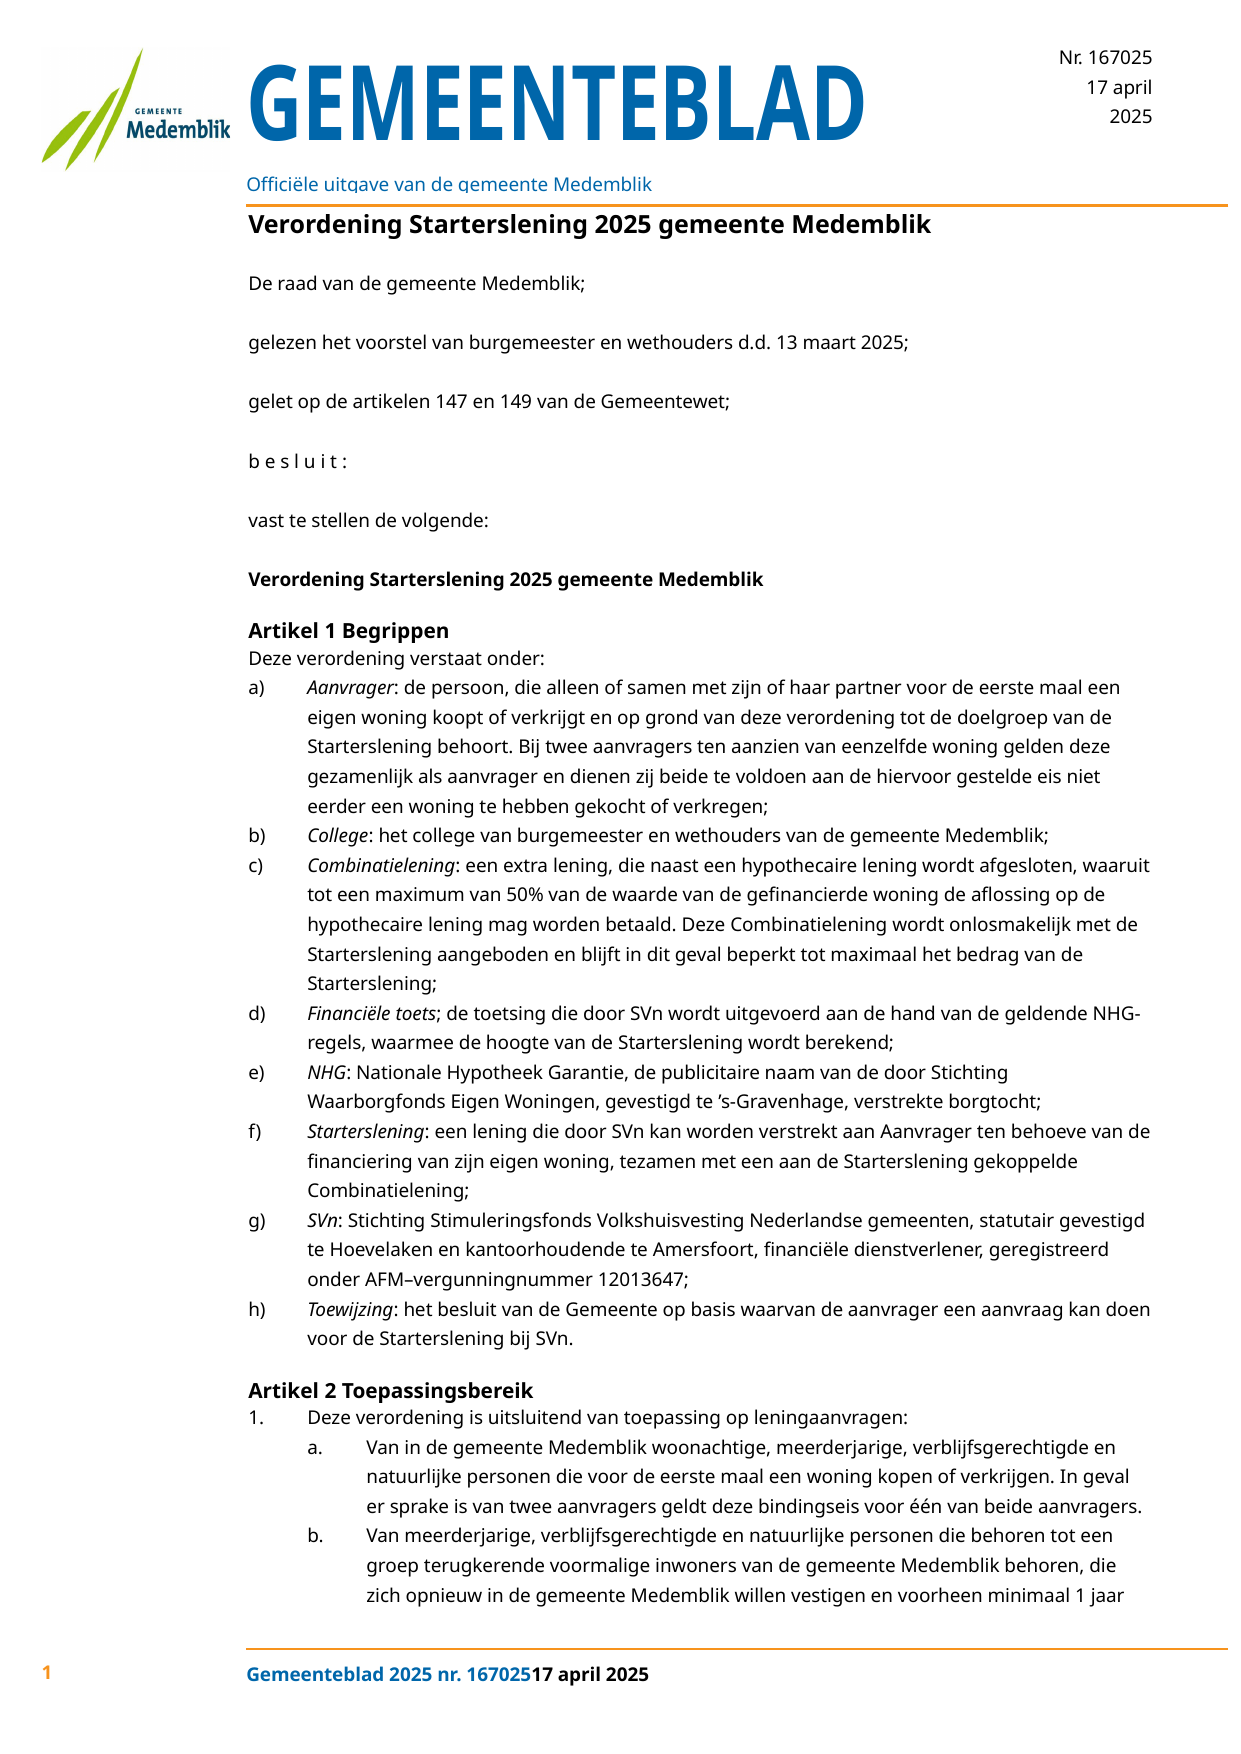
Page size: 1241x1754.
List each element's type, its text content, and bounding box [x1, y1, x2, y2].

text b e s l u i t : [248, 448, 1152, 473]
list College: het college van burgemeester en wethouders van de gemeente Medemblik; [248, 822, 1152, 848]
list Aanvrager: de persoon, die alleen of samen met zijn of haar partner voor de eerste maal een eigen woning koopt of verkrijgt en op grond van deze verordening tot de doelgroep van de Starterslening behoort. Bij twee aanvragers ten aanzien van eenzelfde woning gelden deze gezamenlijk als aanvrager en dienen zij beide te voldoen aan de hiervoor gestelde eis niet eerder een woning te hebben gekocht of verkregen; [248, 674, 1152, 819]
text Deze verordening verstaat onder: [248, 645, 1152, 671]
list NHG: Nationale Hypotheek Garantie, de publicitaire naam van de door Stichting Waarborgfonds Eigen Woningen, gevestigd te ’s-Gravenhage, verstrekte borgtocht; [248, 1059, 1152, 1114]
list Starterslening: een lening die door SVn kan worden verstrekt aan Aanvrager ten behoeve van de financiering van zijn eigen woning, tezamen met een aan de Starterslening gekoppelde Combinatielening; [248, 1118, 1152, 1203]
text vast te stellen de volgende: [248, 507, 1152, 533]
list Van meerderjarige, verblijfsgerechtigde en natuurlijke personen die behoren tot een groep terugkerende voormalige inwoners van de gemeente Medemblik behoren, die zich opnieuw in de gemeente Medemblik willen vestigen en voorheen minimaal 1 jaar [307, 1523, 1152, 1607]
list Van in de gemeente Medemblik woonachtige, meerderjarige, verblijfsgerechtigde en natuurlijke personen die voor de eerste maal een woning kopen of verkrijgen. In geval er sprake is van twee aanvragers geldt deze bindingseis voor één van beide aanvragers. [307, 1434, 1152, 1519]
list Financiële toets; de toetsing die door SVn wordt uitgevoerd aan de hand van de geldende NHG-regels, waarmee de hoogte van de Starterslening wordt berekend; [248, 1000, 1152, 1055]
text Artikel 2 Toepassingsbereik [248, 1376, 1152, 1404]
text Artikel 1 Begrippen [248, 617, 1152, 645]
text De raad van de gemeente Medemblik; [248, 270, 1152, 296]
text gelezen het voorstel van burgemeester en wethouders d.d. 13 maart 2025; [248, 329, 1152, 355]
list SVn: Stichting Stimuleringsfonds Volkshuisvesting Nederlandse gemeenten, statutair gevestigd te Hoevelaken en kantoorhoudende te Amersfoort, financiële dienstverlener, geregistreerd onder AFM–vergunningnummer 12013647; [248, 1207, 1152, 1292]
text Verordening Starterslening 2025 gemeente Medemblik [248, 566, 1152, 592]
text Verordening Starterslening 2025 gemeente Medemblik [248, 207, 1152, 241]
list Combinatielening: een extra lening, die naast een hypothecaire lening wordt afgesloten, waaruit tot een maximum van 50% van de waarde van de gefinancierde woning de aflossing op de hypothecaire lening mag worden betaald. Deze Combinatielening wordt onlosmakelijk met de Starterslening aangeboden en blijft in dit geval beperkt tot maximaal het bedrag van de Starterslening; [248, 852, 1152, 996]
text gelet op de artikelen 147 en 149 van de Gemeentewet; [248, 389, 1152, 414]
list Toewijzing: het besluit van de Gemeente op basis waarvan de aanvrager een aanvraag kan doen voor de Starterslening bij SVn. [248, 1296, 1152, 1351]
list Deze verordening is uitsluitend van toepassing op leningaanvragen: [248, 1404, 1152, 1430]
picture [41, 47, 231, 172]
